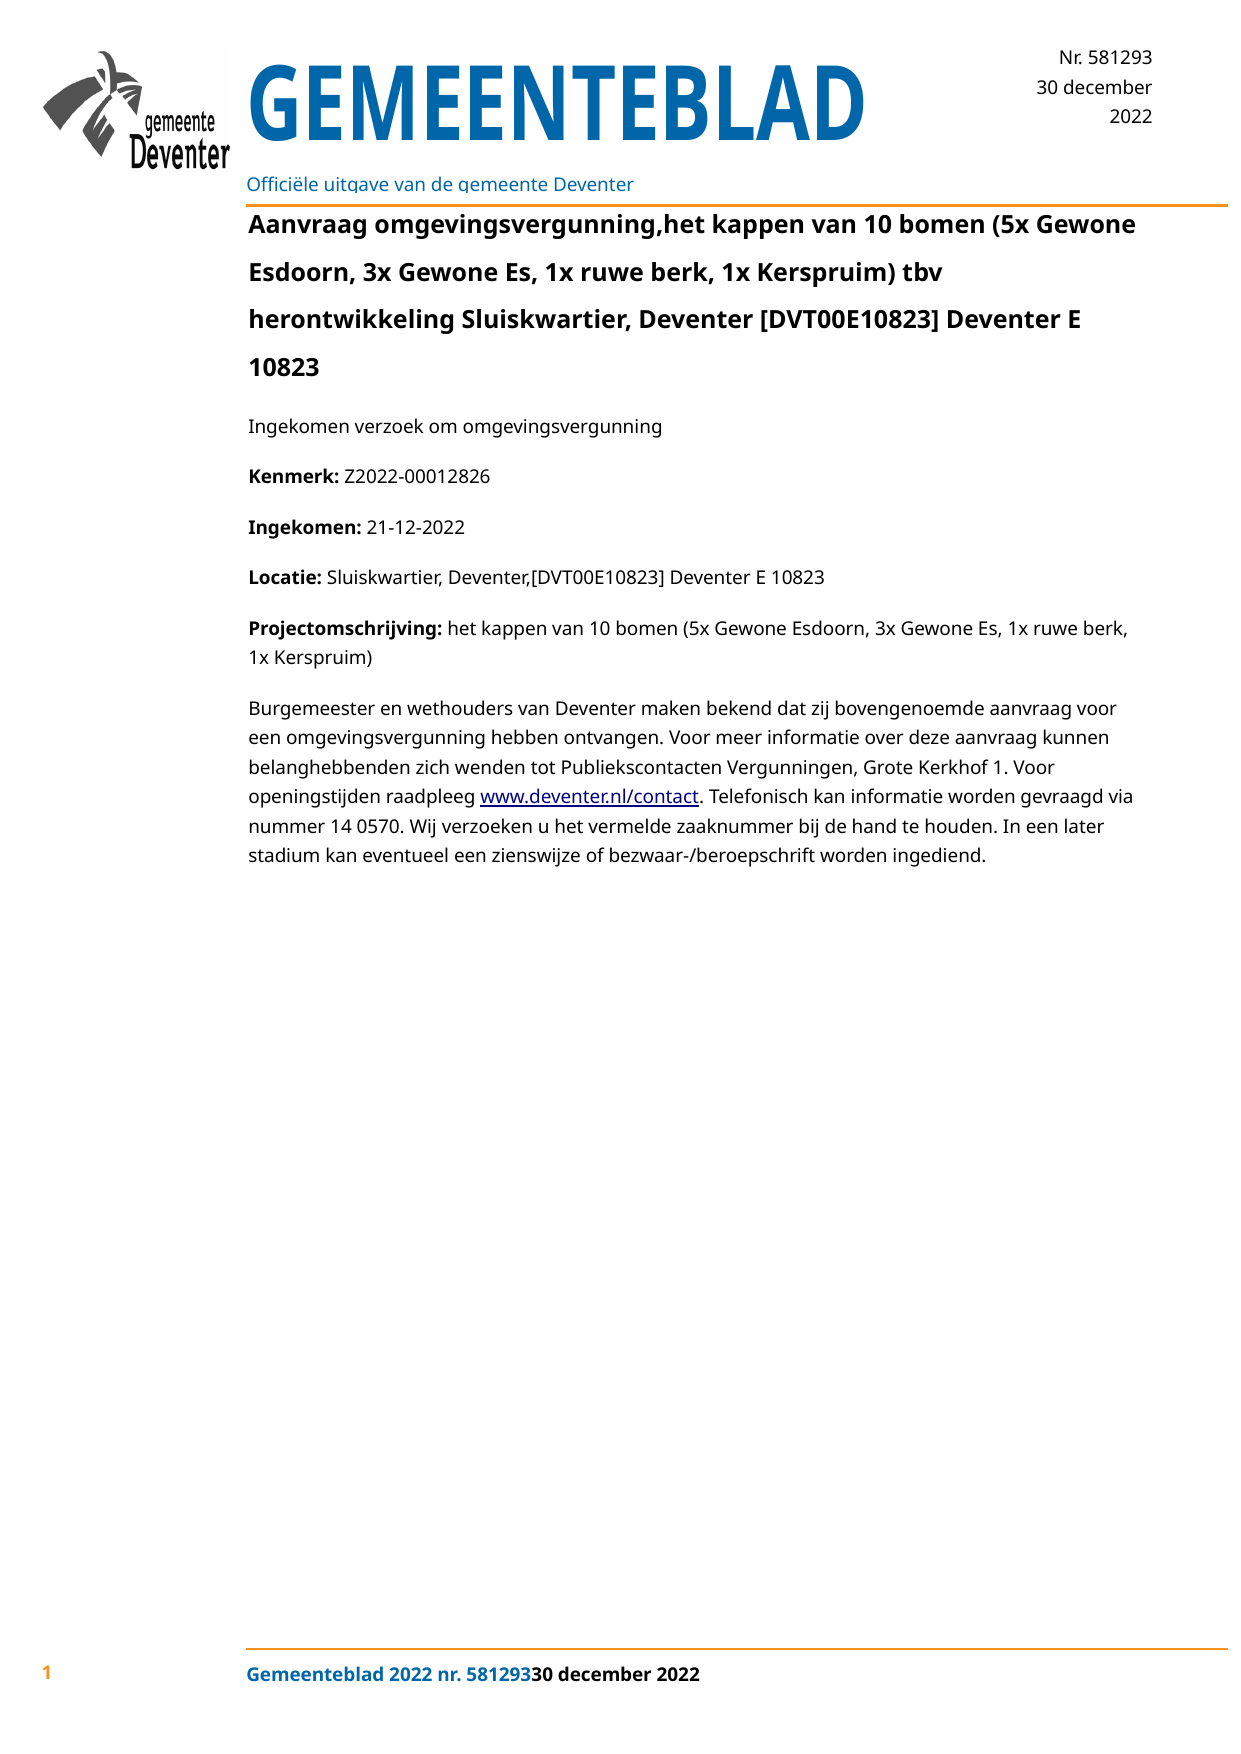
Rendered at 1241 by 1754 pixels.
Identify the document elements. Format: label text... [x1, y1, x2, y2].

text Projectomschrijving: het kappen van 10 bomen (5x Gewone Esdoorn, 3x Gewone Es, 1x ruwe berk, 1x Kerspruim) [248, 615, 1152, 670]
text Aanvraag omgevingsvergunning,het kappen van 10 bomen (5x Gewone Esdoorn, 3x Gewone Es, 1x ruwe berk, 1x Kerspruim) tbv herontwikkeling Sluiskwartier, Deventer [DVT00E10823] Deventer E 10823 [248, 207, 1152, 384]
text Kenmerk: Z2022-00012826 [248, 463, 1152, 489]
text Ingekomen verzoek om omgevingsvergunning [248, 413, 1152, 439]
text Ingekomen: 21-12-2022 [248, 514, 1152, 540]
text Locatie: Sluiskwartier, Deventer,[DVT00E10823] Deventer E 10823 [248, 564, 1152, 590]
picture [41, 47, 231, 172]
text Burgemeester en wethouders van Deventer maken bekend dat zij bovengenoemde aanvraag voor een omgevingsvergunning hebben ontvangen. Voor meer informatie over deze aanvraag kunnen belanghebbenden zich wenden tot Publiekscontacten Vergunningen, Grote Kerkhof 1. Voor openingstijden raadpleeg www.deventer.nl/contact. Telefonisch kan informatie worden gevraagd via nummer 14 0570. Wij verzoeken u het vermelde zaaknummer bij de hand te houden. In een later stadium kan eventueel een zienswijze of bezwaar-/beroepschrift worden ingediend. [248, 695, 1152, 868]
